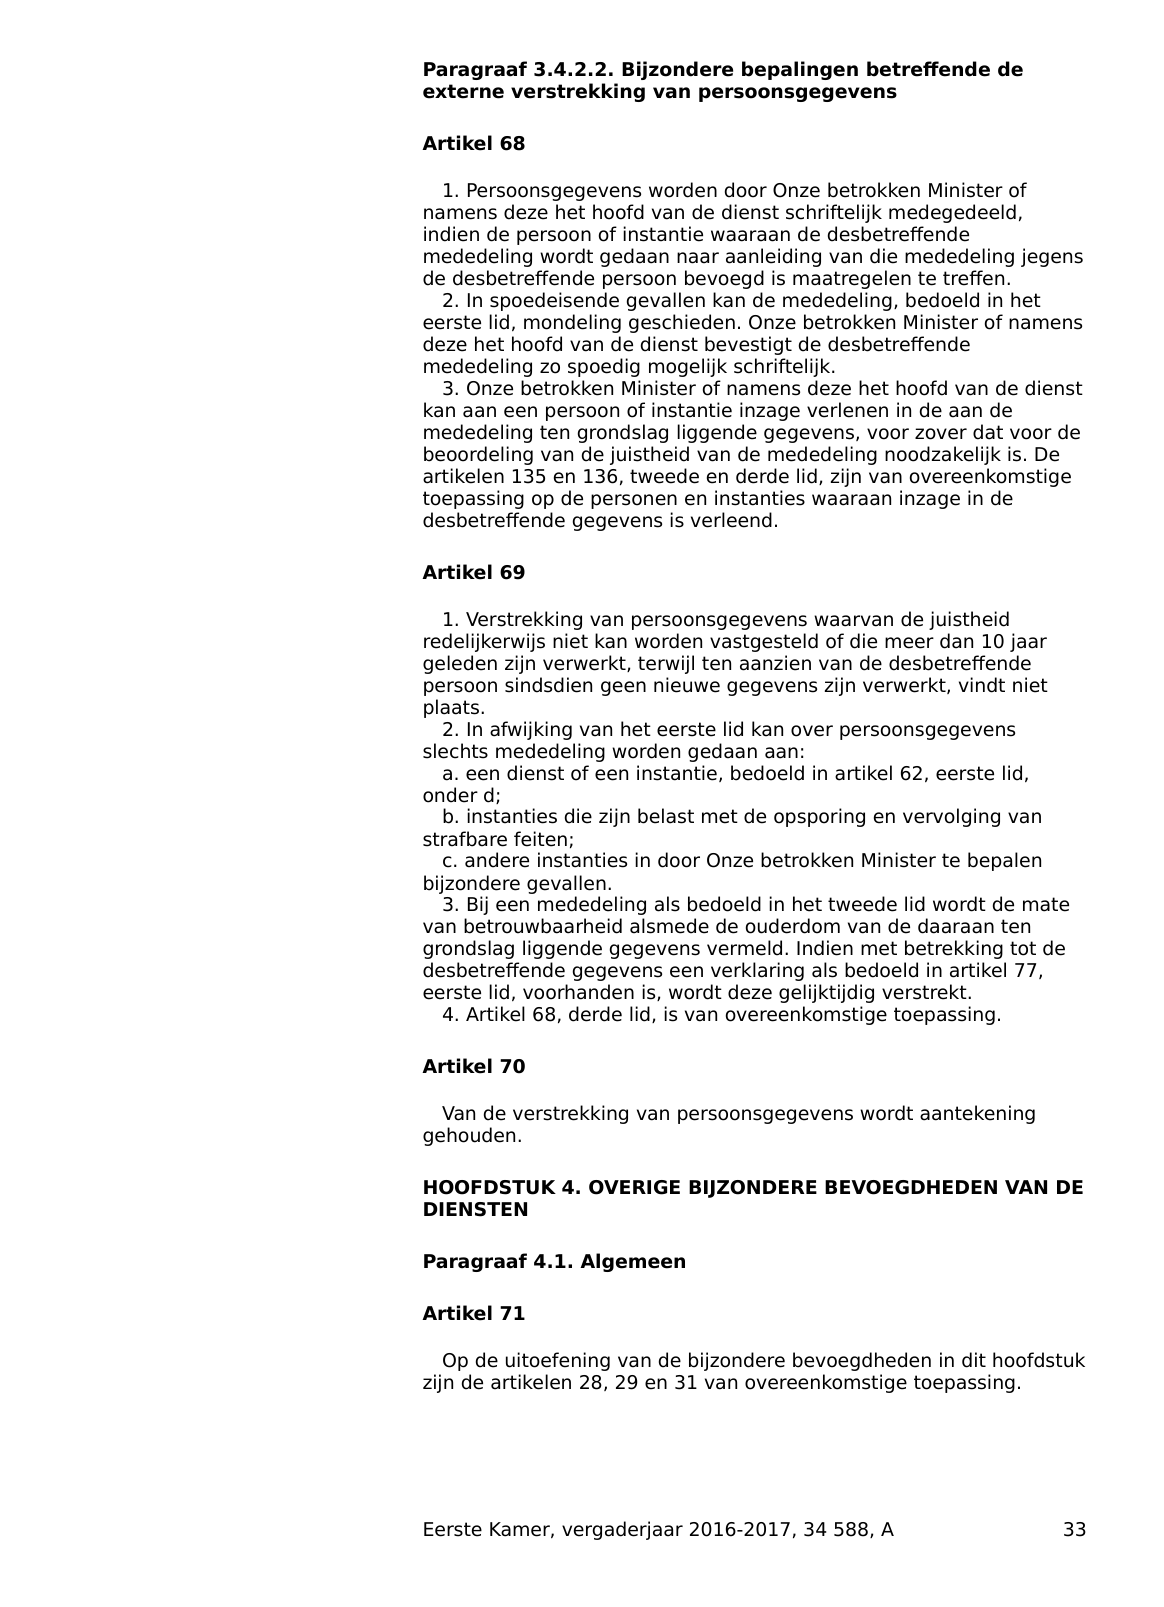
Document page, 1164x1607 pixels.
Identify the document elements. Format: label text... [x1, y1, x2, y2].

text Op de uitoefening van de bijzondere bevoegdheden in dit hoofdstuk zijn de artikelen 28, 29 en 31 van overeenkomstige toepassing. [422, 1350, 1087, 1394]
subtitle Artikel 68 [422, 133, 1087, 155]
subtitle HOOFDSTUK 4. OVERIGE BIJZONDERE BEVOEGDHEDEN VAN DE DIENSTEN [422, 1177, 1087, 1221]
text 3. Bij een mededeling als bedoeld in het tweede lid wordt de mate van betrouwbaarheid alsmede de ouderdom van de daaraan ten grondslag liggende gegevens vermeld. Indien met betrekking tot de desbetreffende gegevens een verklaring als bedoeld in artikel 77, eerste lid, voorhanden is, wordt deze gelijktijdig verstrekt. [422, 894, 1087, 1004]
text 3. Onze betrokken Minister of namens deze het hoofd van de dienst kan aan een persoon of instantie inzage verlenen in de aan de mededeling ten grondslag liggende gegevens, voor zover dat voor de beoordeling van de juistheid van de mededeling noodzakelijk is. De artikelen 135 en 136, tweede en derde lid, zijn van overeenkomstige toepassing op de personen en instanties waaraan inzage in de desbetreffende gegevens is verleend. [422, 378, 1087, 532]
text b. instanties die zijn belast met de opsporing en vervolging van strafbare feiten; [422, 806, 1087, 850]
text 1. Verstrekking van persoonsgegevens waarvan de juistheid redelijkerwijs niet kan worden vastgesteld of die meer dan 10 jaar geleden zijn verwerkt, terwijl ten aanzien van de desbetreffende persoon sindsdien geen nieuwe gegevens zijn verwerkt, vindt niet plaats. [422, 609, 1087, 718]
text Van de verstrekking van persoonsgegevens wordt aantekening gehouden. [422, 1103, 1087, 1147]
text c. andere instanties in door Onze betrokken Minister te bepalen bijzondere gevallen. [422, 850, 1087, 894]
subtitle Artikel 71 [422, 1303, 1087, 1325]
text 2. In afwijking van het eerste lid kan over persoonsgegevens slechts mededeling worden gedaan aan: [422, 718, 1087, 762]
subtitle Artikel 70 [422, 1056, 1087, 1078]
subtitle Paragraaf 3.4.2.2. Bijzondere bepalingen betreffende de externe verstrekking van persoonsgegevens [422, 59, 1087, 103]
subtitle Paragraaf 4.1. Algemeen [422, 1251, 1087, 1273]
text 4. Artikel 68, derde lid, is van overeenkomstige toepassing. [422, 1004, 1087, 1026]
text 1. Persoonsgegevens worden door Onze betrokken Minister of namens deze het hoofd van de dienst schriftelijk medegedeeld, indien de persoon of instantie waaraan de desbetreffende mededeling wordt gedaan naar aanleiding van die mededeling jegens de desbetreffende persoon bevoegd is maatregelen te treffen. [422, 180, 1087, 290]
subtitle Artikel 69 [422, 562, 1087, 584]
text 2. In spoedeisende gevallen kan de mededeling, bedoeld in het eerste lid, mondeling geschieden. Onze betrokken Minister of namens deze het hoofd van de dienst bevestigt de desbetreffende mededeling zo spoedig mogelijk schriftelijk. [422, 290, 1087, 378]
text a. een dienst of een instantie, bedoeld in artikel 62, eerste lid, onder d; [422, 762, 1087, 806]
